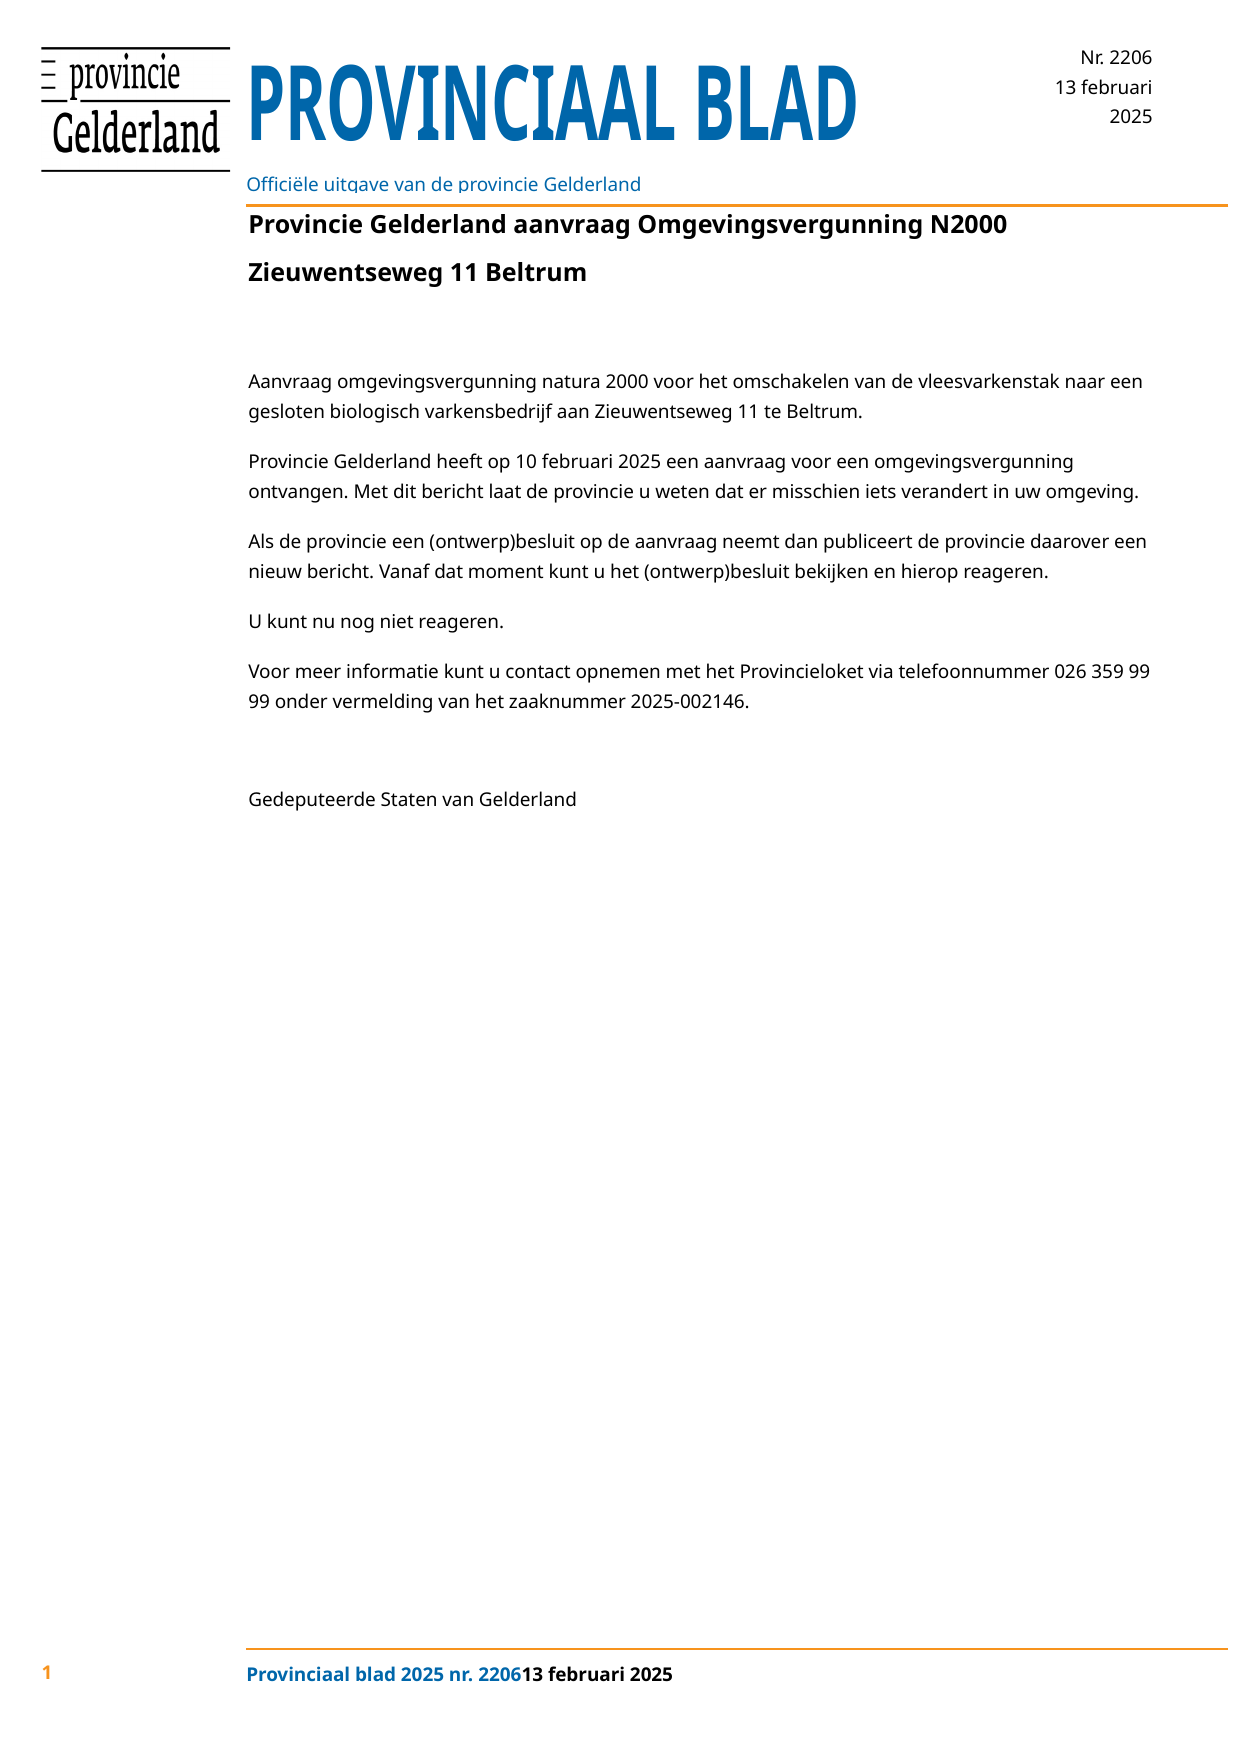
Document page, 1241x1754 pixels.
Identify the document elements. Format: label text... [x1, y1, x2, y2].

text Voor meer informatie kunt u contact opnemen met het Provincieloket via telefoonnummer 026 359 99 99 onder vermelding van het zaaknummer 2025-002146. [248, 659, 1152, 714]
text U kunt nu nog niet reageren. [248, 608, 1152, 634]
text Gedeputeerde Staten van Gelderland [248, 787, 1152, 812]
text Aanvraag omgevingsvergunning natura 2000 voor het omschakelen van de vleesvarkenstak naar een gesloten biologisch varkensbedrijf aan Zieuwentseweg 11 te Beltrum. [248, 368, 1152, 424]
text Provincie Gelderland aanvraag Omgevingsvergunning N2000 Zieuwentseweg 11 Beltrum [248, 207, 1152, 288]
picture [41, 47, 231, 172]
text Als de provincie een (ontwerp)besluit op de aanvraag neemt dan publiceert de provincie daarover een nieuw bericht. Vanaf dat moment kunt u het (ontwerp)besluit bekijken en hierop reageren. [248, 528, 1152, 584]
text Provincie Gelderland heeft op 10 februari 2025 een aanvraag voor een omgevingsvergunning ontvangen. Met dit bericht laat de provincie u weten dat er misschien iets verandert in uw omgeving. [248, 448, 1152, 504]
